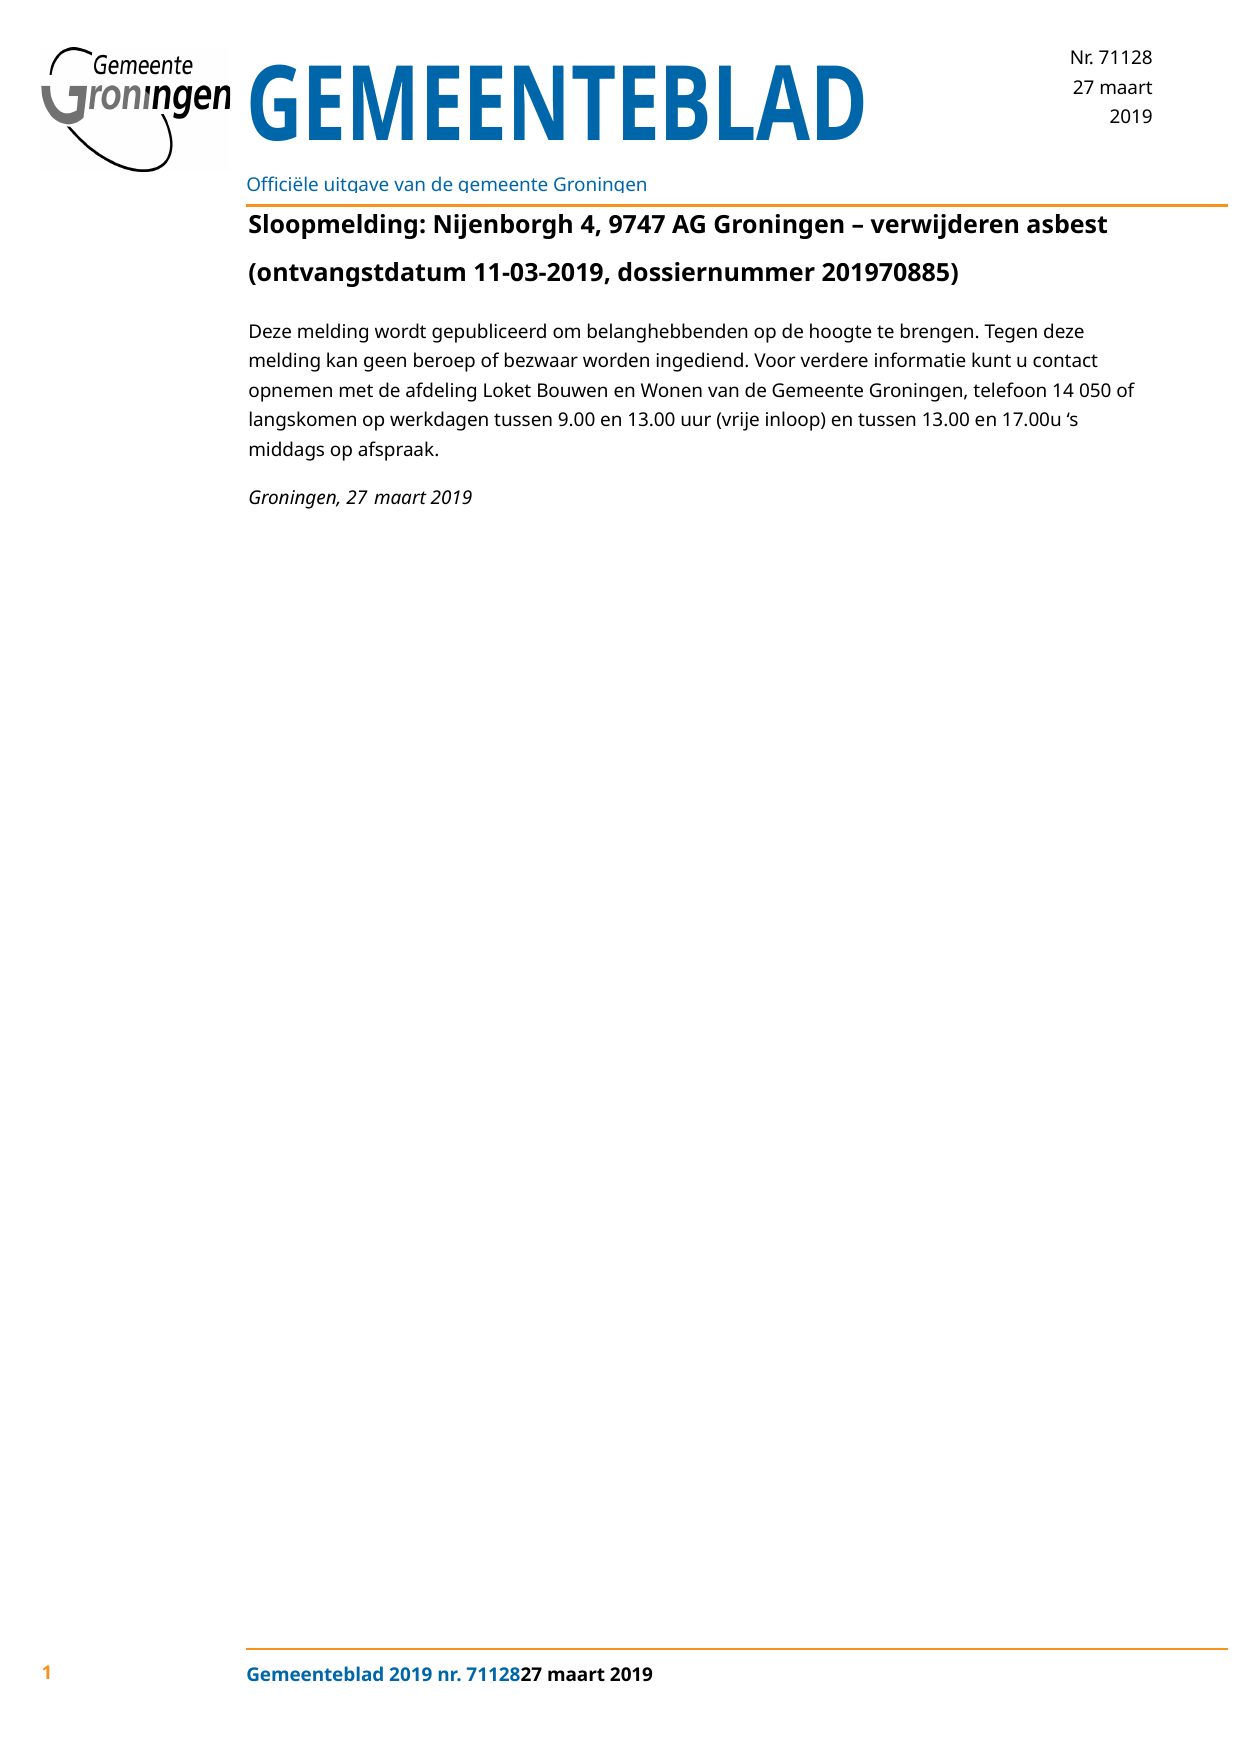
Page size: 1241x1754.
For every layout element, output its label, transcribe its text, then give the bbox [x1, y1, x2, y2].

text Deze melding wordt gepubliceerd om belanghebbenden op de hoogte te brengen. Tegen deze melding kan geen beroep of bezwaar worden ingediend. Voor verdere informatie kunt u contact opnemen met de afdeling Loket Bouwen en Wonen van de Gemeente Groningen, telefoon 14 050 of langskomen op werkdagen tussen 9.00 en 13.00 uur (vrije inloop) en tussen 13.00 en 17.00u ‘s middags op afspraak. [248, 318, 1152, 462]
text Groningen, 27 maart 2019 [248, 484, 1152, 510]
text Sloopmelding: Nijenborgh 4, 9747 AG Groningen – verwijderen asbest (ontvangstdatum 11-03-2019, dossiernummer 201970885) [248, 207, 1152, 288]
picture [41, 47, 231, 172]
